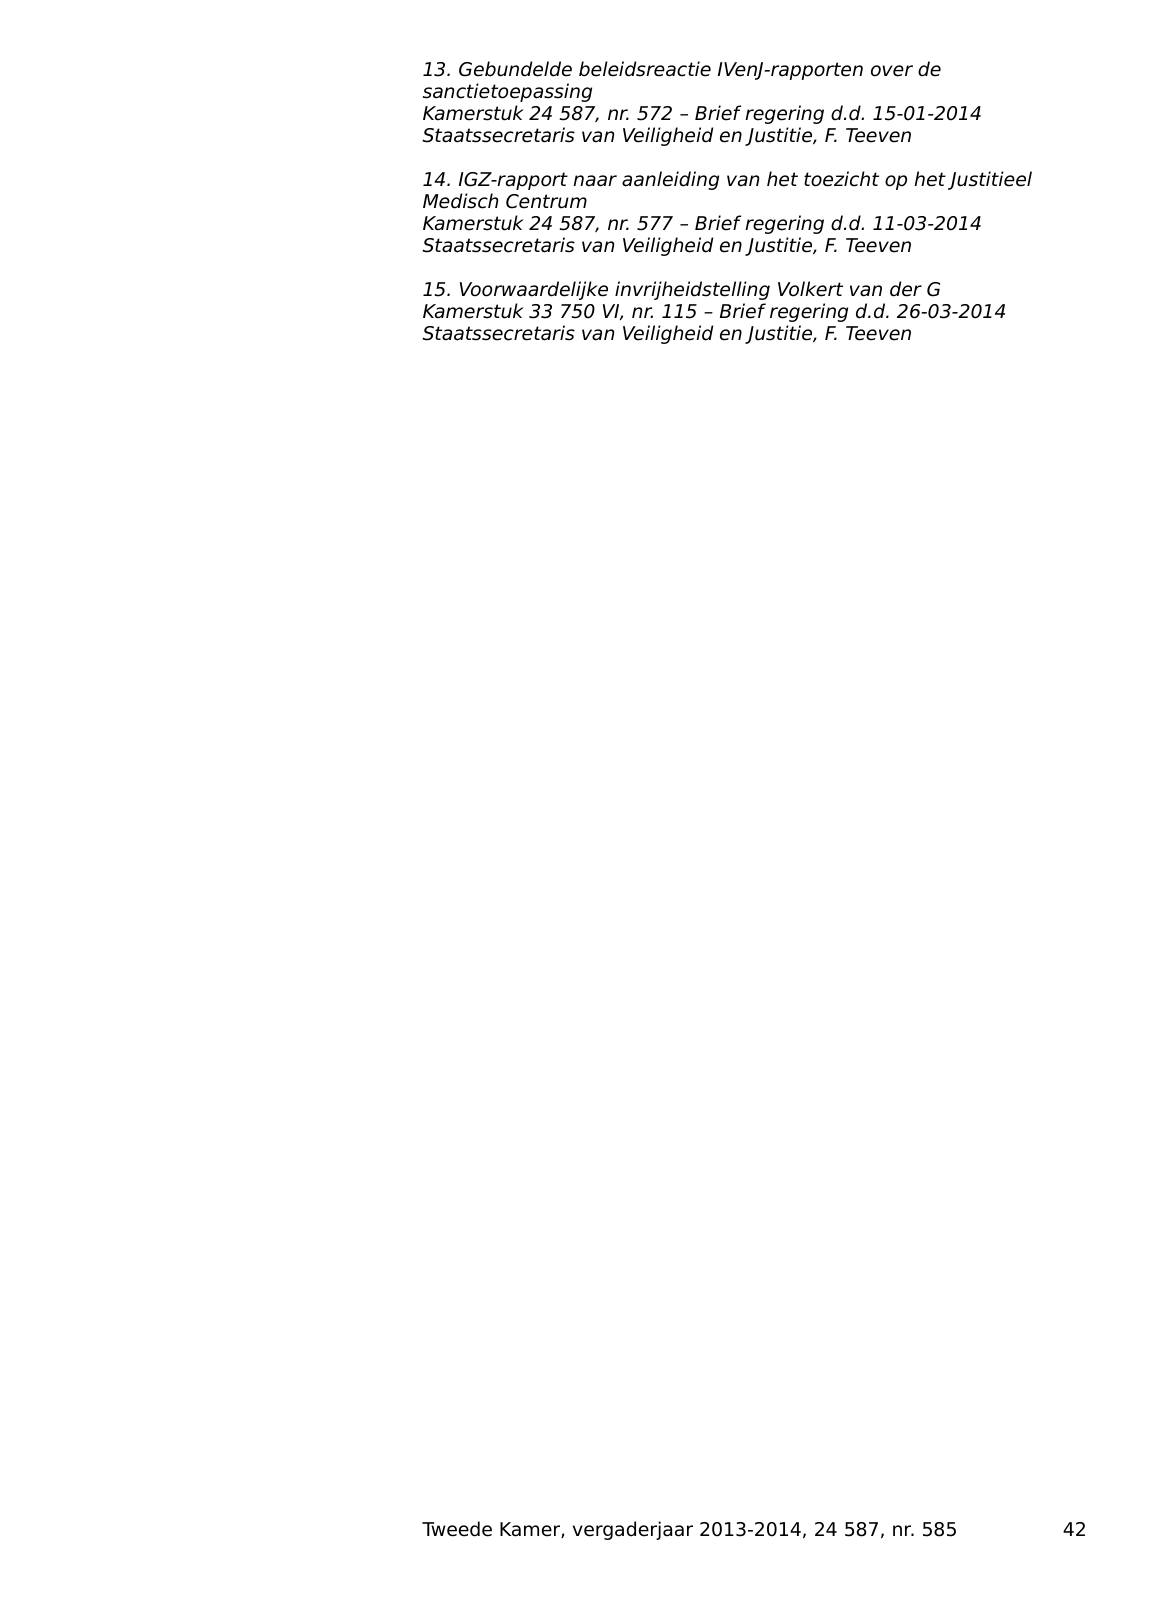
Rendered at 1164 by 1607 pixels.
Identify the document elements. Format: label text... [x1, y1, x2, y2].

text Staatssecretaris van Veiligheid en Justitie, F. Teeven [422, 235, 1087, 257]
text 15. Voorwaardelijke invrijheidstelling Volkert van der G [422, 279, 1087, 301]
text Kamerstuk 24 587, nr. 572 – Brief regering d.d. 15-01-2014 [422, 103, 1087, 125]
text Staatssecretaris van Veiligheid en Justitie, F. Teeven [422, 125, 1087, 147]
text 13. Gebundelde beleidsreactie IVenJ-rapporten over de sanctietoepassing [422, 59, 1087, 103]
text Kamerstuk 24 587, nr. 577 – Brief regering d.d. 11-03-2014 [422, 213, 1087, 235]
text Staatssecretaris van Veiligheid en Justitie, F. Teeven [422, 323, 1087, 345]
text Kamerstuk 33 750 VI, nr. 115 – Brief regering d.d. 26-03-2014 [422, 301, 1087, 323]
text 14. IGZ-rapport naar aanleiding van het toezicht op het Justitieel Medisch Centrum [422, 169, 1087, 213]
